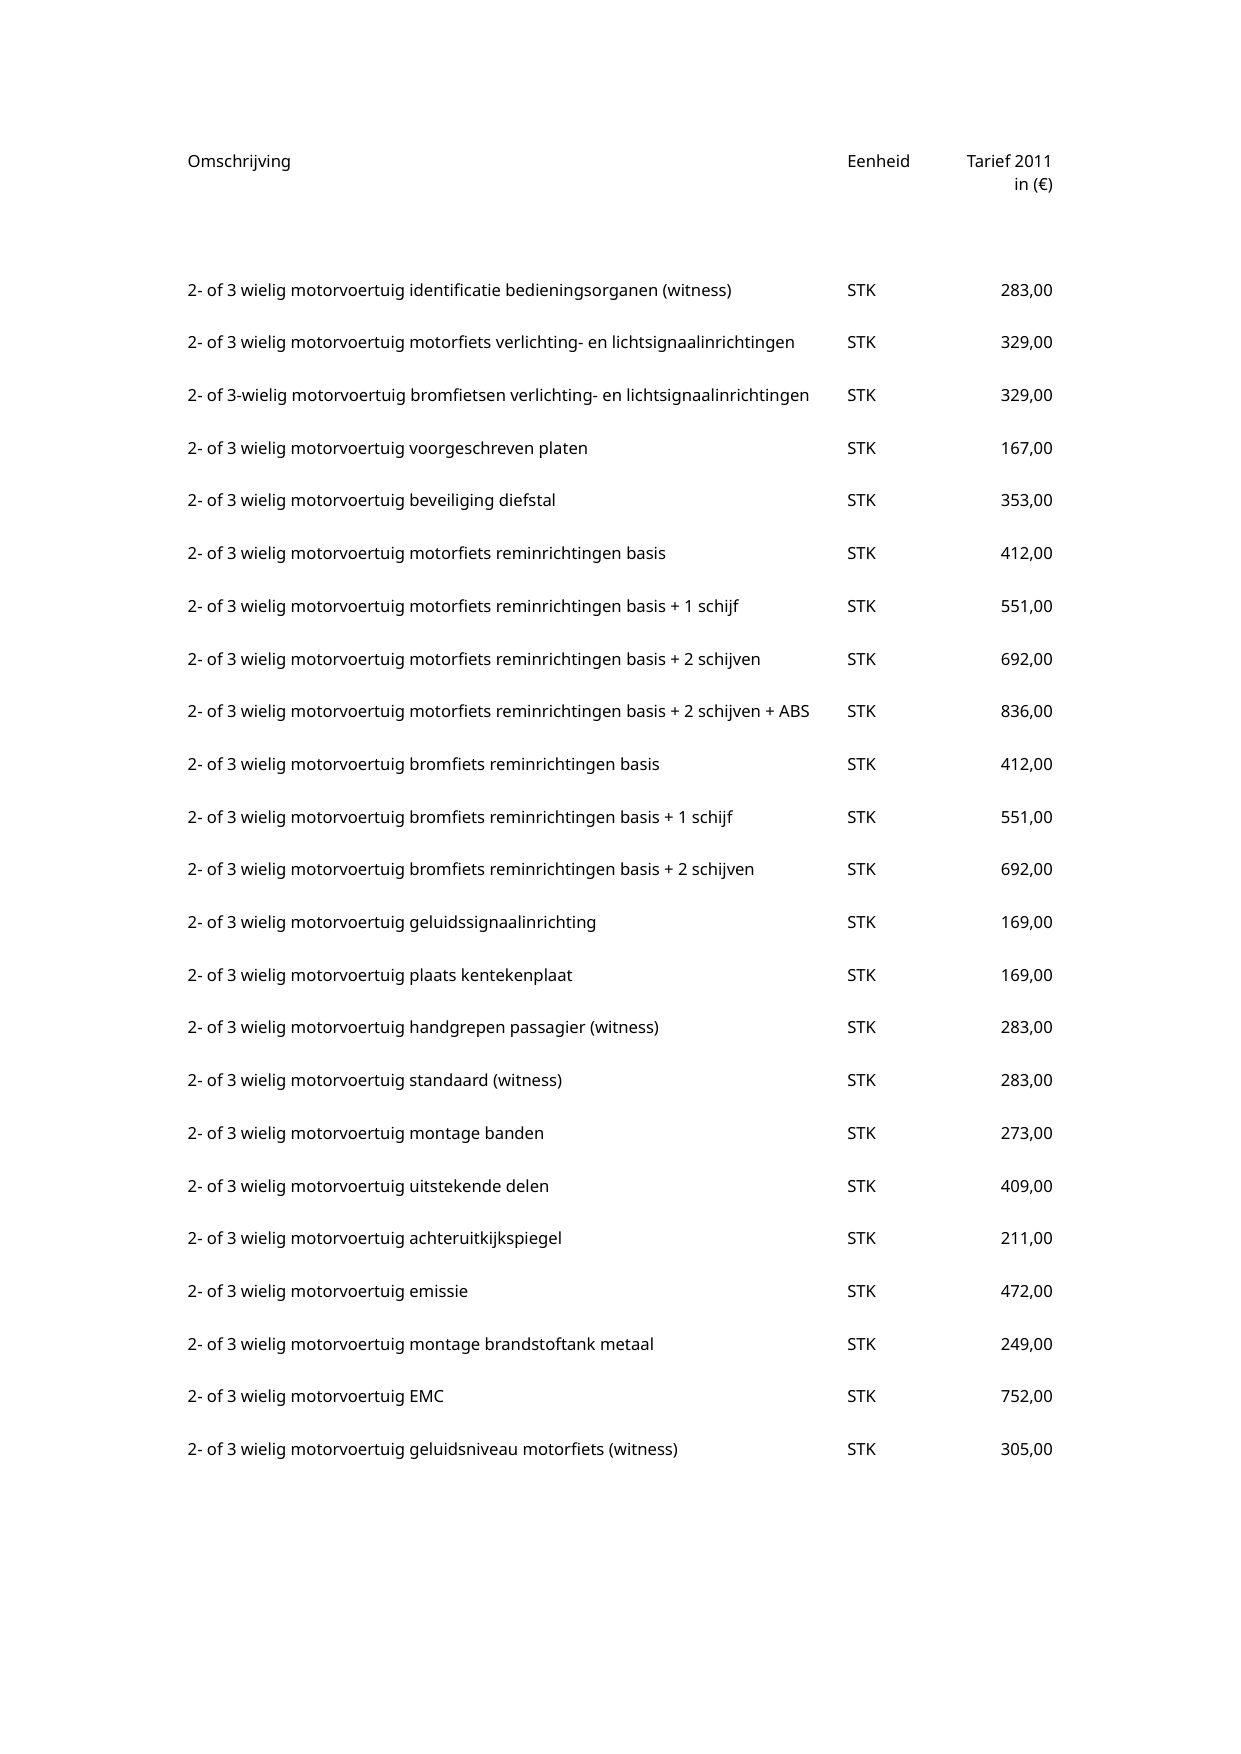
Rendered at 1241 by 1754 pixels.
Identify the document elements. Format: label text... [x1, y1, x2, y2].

table_cell STK [847, 858, 950, 911]
table_cell 2- of 3 wielig motorvoertuig plaats kentekenplaat [188, 963, 847, 1016]
table_cell 2- of 3 wielig motorvoertuig standaard (witness) [188, 1069, 847, 1121]
table_cell STK [847, 700, 950, 752]
table_cell STK [847, 384, 950, 436]
table_cell STK [847, 489, 950, 542]
table_cell 2- of 3 wielig motorvoertuig motorfiets reminrichtingen basis [188, 542, 847, 594]
table_cell 353,00 [950, 489, 1053, 542]
table_cell 167,00 [950, 436, 1053, 489]
table_cell [847, 225, 950, 278]
table_cell STK [847, 647, 950, 700]
table_cell 2- of 3 wielig motorvoertuig geluidssignaalinrichting [188, 911, 847, 963]
table_cell 2- of 3 wielig motorvoertuig identificatie bedieningsorganen (witness) [188, 278, 847, 331]
table_cell STK [847, 963, 950, 1016]
table_cell 2- of 3 wielig motorvoertuig motorfiets verlichting- en lichtsignaalinrichtingen [188, 331, 847, 383]
table_cell [188, 225, 847, 278]
table_cell 2- of 3 wielig motorvoertuig bromfiets reminrichtingen basis + 1 schijf [188, 805, 847, 858]
table_cell STK [847, 1438, 950, 1490]
table_cell 249,00 [950, 1332, 1053, 1385]
table_cell 2- of 3 wielig motorvoertuig bromfiets reminrichtingen basis [188, 753, 847, 805]
table_cell 551,00 [950, 594, 1053, 647]
table_cell 329,00 [950, 331, 1053, 383]
table_cell 305,00 [950, 1438, 1053, 1490]
table_cell [950, 225, 1053, 278]
table_cell 2- of 3 wielig motorvoertuig emissie [188, 1280, 847, 1332]
table_cell STK [847, 1121, 950, 1174]
table_cell 169,00 [950, 911, 1053, 963]
table_cell STK [847, 1385, 950, 1438]
table_cell STK [847, 1016, 950, 1069]
table_cell 2- of 3-wielig motorvoertuig bromfietsen verlichting- en lichtsignaalinrichtingen [188, 384, 847, 436]
table_header Omschrijving [188, 150, 847, 225]
table_cell 412,00 [950, 753, 1053, 805]
table_cell STK [847, 1069, 950, 1121]
table_cell STK [847, 1227, 950, 1279]
table_cell 211,00 [950, 1227, 1053, 1279]
table_cell 2- of 3 wielig motorvoertuig uitstekende delen [188, 1174, 847, 1227]
table_cell 283,00 [950, 1016, 1053, 1069]
table_cell 2- of 3 wielig motorvoertuig achteruitkijkspiegel [188, 1227, 847, 1279]
table_cell 2- of 3 wielig motorvoertuig beveiliging diefstal [188, 489, 847, 542]
table_cell 2- of 3 wielig motorvoertuig motorfiets reminrichtingen basis + 1 schijf [188, 594, 847, 647]
table_cell [950, 1490, 1053, 1549]
table_cell 692,00 [950, 858, 1053, 911]
table_cell STK [847, 331, 950, 383]
table_cell 409,00 [950, 1174, 1053, 1227]
table_cell 2- of 3 wielig motorvoertuig motorfiets reminrichtingen basis + 2 schijven [188, 647, 847, 700]
table_cell 472,00 [950, 1280, 1053, 1332]
table_cell 836,00 [950, 700, 1053, 752]
table_cell 273,00 [950, 1121, 1053, 1174]
table_cell STK [847, 911, 950, 963]
table_cell STK [847, 436, 950, 489]
table_cell 329,00 [950, 384, 1053, 436]
table_cell 169,00 [950, 963, 1053, 1016]
table_header Tarief 2011 in (€) [950, 150, 1053, 225]
table_cell 551,00 [950, 805, 1053, 858]
table_cell STK [847, 1332, 950, 1385]
table_cell 2- of 3 wielig motorvoertuig geluidsniveau motorfiets (witness) [188, 1438, 847, 1490]
table_cell 2- of 3 wielig motorvoertuig montage brandstoftank metaal [188, 1332, 847, 1385]
table_cell STK [847, 594, 950, 647]
table_cell 412,00 [950, 542, 1053, 594]
table_cell 2- of 3 wielig motorvoertuig voorgeschreven platen [188, 436, 847, 489]
table_cell STK [847, 542, 950, 594]
table_cell [188, 1490, 847, 1549]
table_cell 2- of 3 wielig motorvoertuig bromfiets reminrichtingen basis + 2 schijven [188, 858, 847, 911]
table_cell 283,00 [950, 1069, 1053, 1121]
table_cell STK [847, 278, 950, 331]
table_cell STK [847, 1280, 950, 1332]
table_cell STK [847, 753, 950, 805]
table_cell 283,00 [950, 278, 1053, 331]
table_cell STK [847, 1174, 950, 1227]
table_cell STK [847, 805, 950, 858]
table_cell 2- of 3 wielig motorvoertuig handgrepen passagier (witness) [188, 1016, 847, 1069]
table_cell [847, 1490, 950, 1549]
table_cell 2- of 3 wielig motorvoertuig montage banden [188, 1121, 847, 1174]
table_cell 2- of 3 wielig motorvoertuig EMC [188, 1385, 847, 1438]
table_cell 752,00 [950, 1385, 1053, 1438]
table_cell 2- of 3 wielig motorvoertuig motorfiets reminrichtingen basis + 2 schijven + ABS [188, 700, 847, 752]
table_header Eenheid [847, 150, 950, 225]
table_cell 692,00 [950, 647, 1053, 700]
